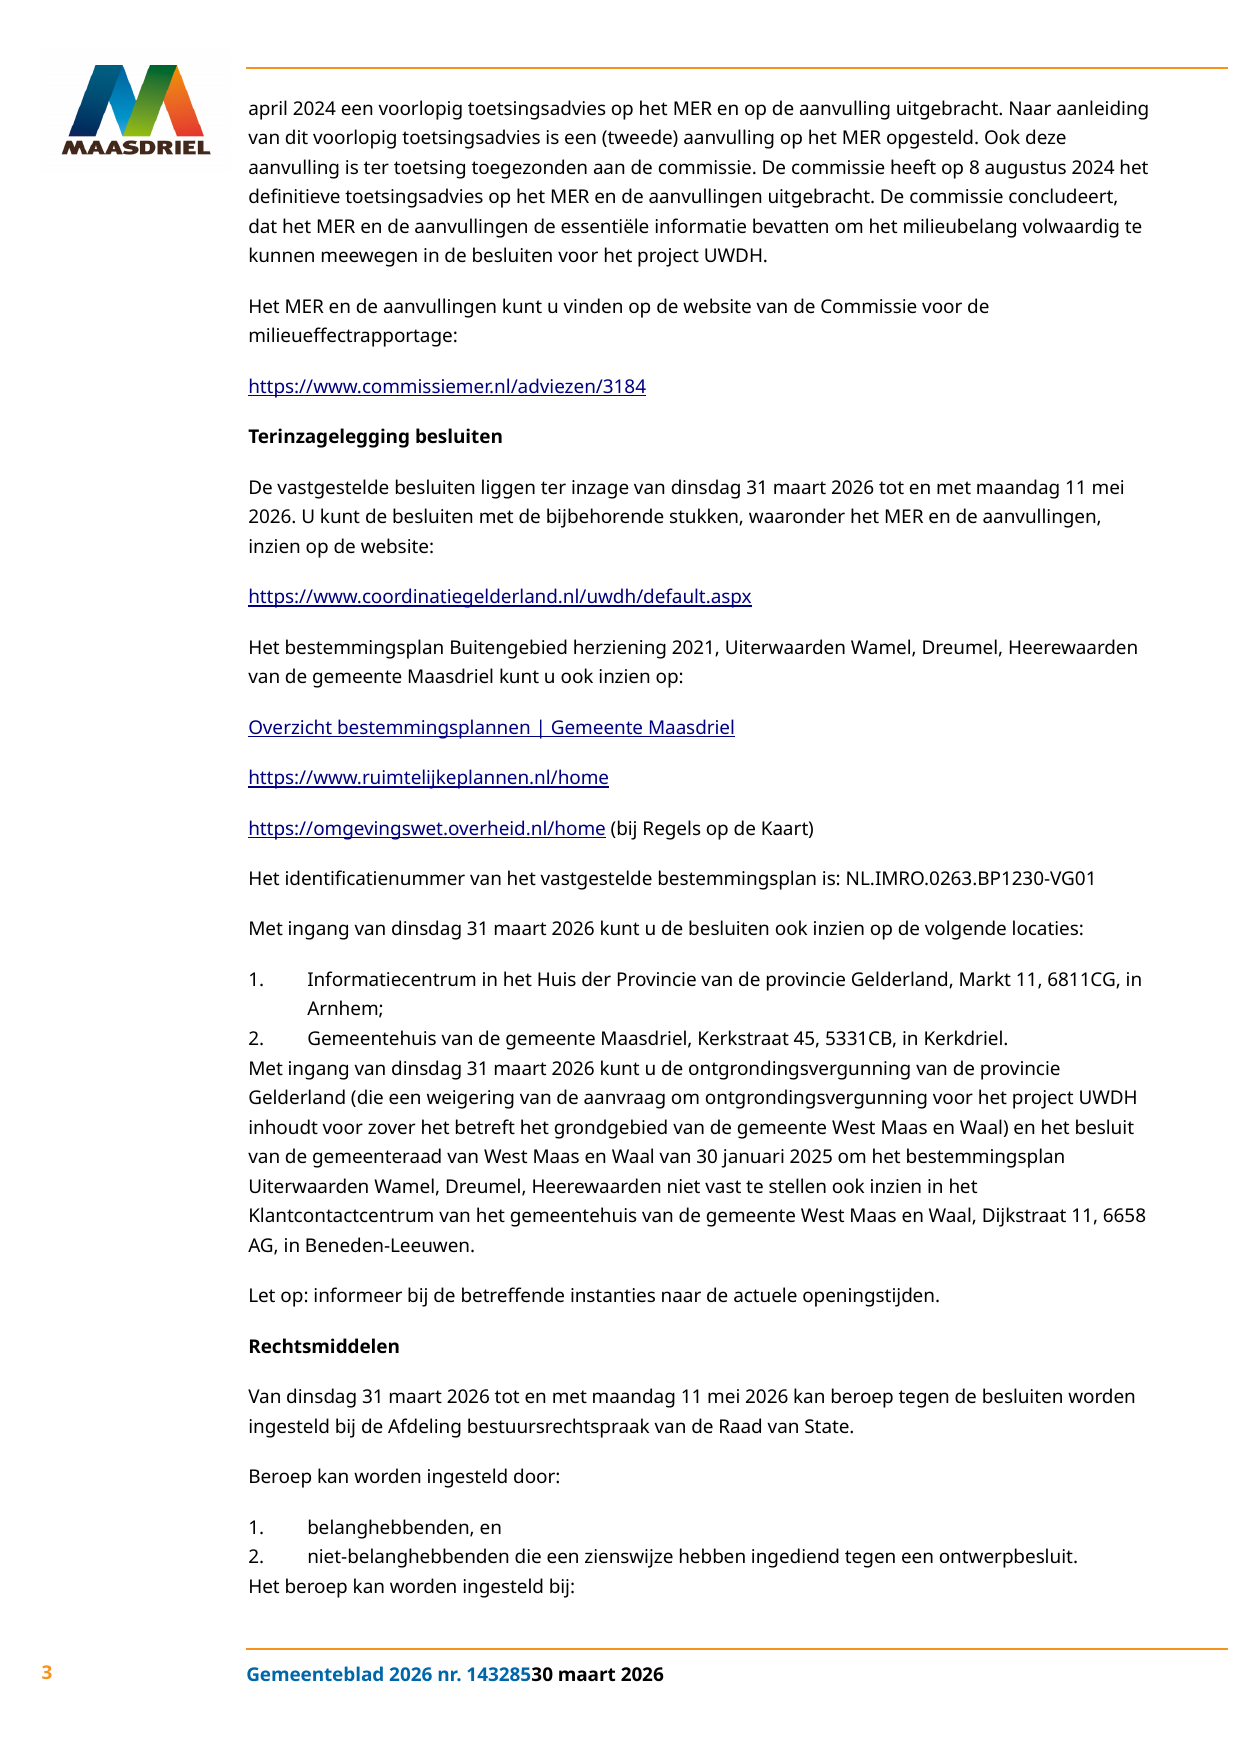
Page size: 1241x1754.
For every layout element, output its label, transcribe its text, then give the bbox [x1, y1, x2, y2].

text Met ingang van dinsdag 31 maart 2026 kunt u de besluiten ook inzien op de volgende locaties: [248, 916, 1152, 941]
picture [41, 47, 231, 172]
text Let op: informeer bij de betreffende instanties naar de actuele openingstijden. [248, 1283, 1152, 1308]
text april 2024 een voorlopig toetsingsadvies op het MER en op de aanvulling uitgebracht. Naar aanleiding van dit voorlopig toetsingsadvies is een (tweede) aanvulling op het MER opgesteld. Ook deze aanvulling is ter toetsing toegezonden aan de commissie. De commissie heeft op 8 augustus 2024 het definitieve toetsingsadvies op het MER en de aanvullingen uitgebracht. De commissie concludeert, dat het MER en de aanvullingen de essentiële informatie bevatten om het milieubelang volwaardig te kunnen meewegen in de besluiten voor het project UWDH. [248, 95, 1152, 268]
text Van dinsdag 31 maart 2026 tot en met maandag 11 mei 2026 kan beroep tegen de besluiten worden ingesteld bij de Afdeling bestuursrechtspraak van de Raad van State. [248, 1383, 1152, 1439]
list niet-belanghebbenden die een zienswijze hebben ingediend tegen een ontwerpbesluit. [248, 1543, 1152, 1569]
text Terinzagelegging besluiten [248, 423, 1152, 449]
list belanghebbenden, en [248, 1514, 1152, 1540]
text De vastgestelde besluiten liggen ter inzage van dinsdag 31 maart 2026 tot en met maandag 11 mei 2026. U kunt de besluiten met de bijbehorende stukken, waaronder het MER en de aanvullingen, inzien op de website: [248, 474, 1152, 559]
text Rechtsmiddelen [248, 1333, 1152, 1359]
list Informatiecentrum in het Huis der Provincie van de provincie Gelderland, Markt 11, 6811CG, in Arnhem; [248, 966, 1152, 1021]
text Overzicht bestemmingsplannen | Gemeente Maasdriel [248, 714, 1152, 740]
text https://www.ruimtelijkeplannen.nl/home [248, 764, 1152, 790]
list Gemeentehuis van de gemeente Maasdriel, Kerkstraat 45, 5331CB, in Kerkdriel. [248, 1025, 1152, 1051]
text https://omgevingswet.overheid.nl/home (bij Regels op de Kaart) [248, 815, 1152, 841]
text Het MER en de aanvullingen kunt u vinden op de website van de Commissie voor de milieueffectrapportage: [248, 293, 1152, 348]
text Het identificatienummer van het vastgestelde bestemmingsplan is: NL.IMRO.0263.BP1230-VG01 [248, 865, 1152, 891]
text https://www.commissiemer.nl/adviezen/3184 [248, 373, 1152, 399]
text Het bestemmingsplan Buitengebied herziening 2021, Uiterwaarden Wamel, Dreumel, Heerewaarden van de gemeente Maasdriel kunt u ook inzien op: [248, 634, 1152, 689]
text https://www.coordinatiegelderland.nl/uwdh/default.aspx [248, 583, 1152, 609]
text Met ingang van dinsdag 31 maart 2026 kunt u de ontgrondingsvergunning van de provincie Gelderland (die een weigering van de aanvraag om ontgrondingsvergunning voor het project UWDH inhoudt voor zover het betreft het grondgebied van de gemeente West Maas en Waal) en het besluit van de gemeenteraad van West Maas en Waal van 30 januari 2025 om het bestemmingsplan Uiterwaarden Wamel, Dreumel, Heerewaarden niet vast te stellen ook inzien in het Klantcontactcentrum van het gemeentehuis van de gemeente West Maas en Waal, Dijkstraat 11, 6658 AG, in Beneden-Leeuwen. [248, 1055, 1152, 1258]
text Beroep kan worden ingesteld door: [248, 1463, 1152, 1489]
text Het beroep kan worden ingesteld bij: [248, 1573, 1152, 1599]
